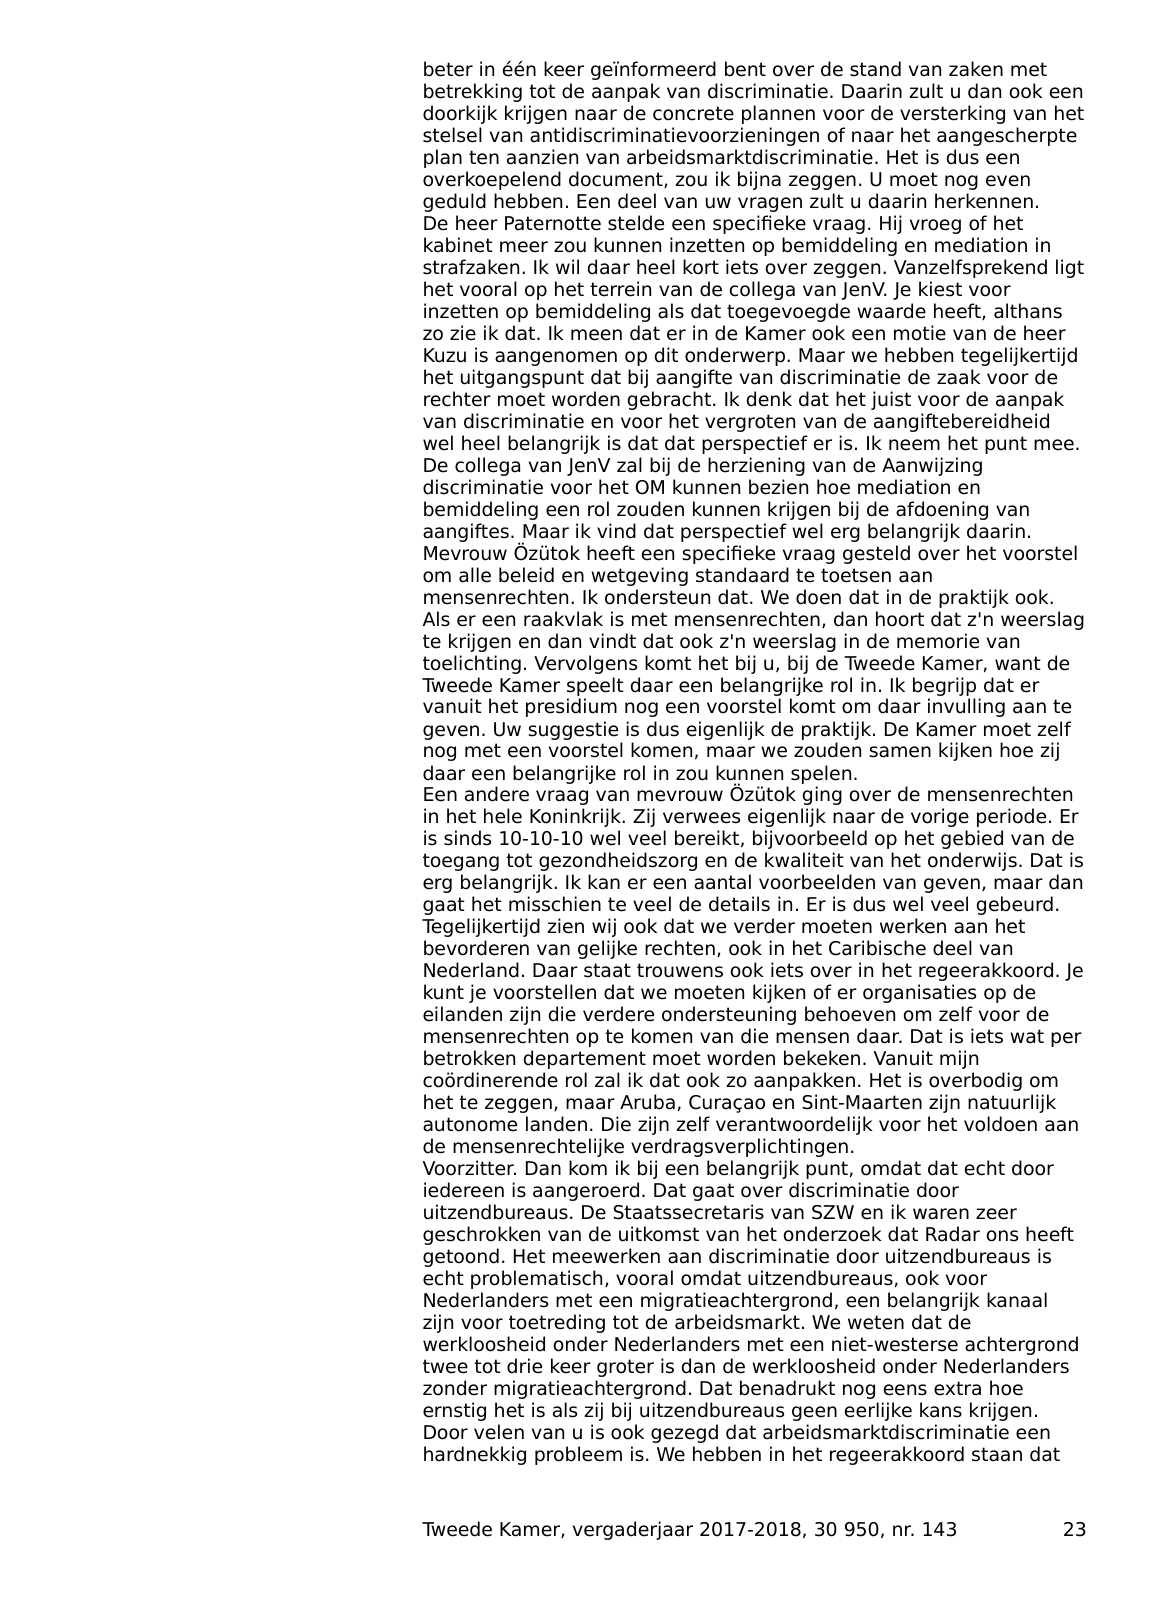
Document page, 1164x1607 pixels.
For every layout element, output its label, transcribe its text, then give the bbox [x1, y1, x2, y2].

text Een andere vraag van mevrouw Özütok ging over de mensenrechten in het hele Koninkrijk. Zij verwees eigenlijk naar de vorige periode. Er is sinds 10-10-10 wel veel bereikt, bijvoorbeeld op het gebied van de toegang tot gezondheidszorg en de kwaliteit van het onderwijs. Dat is erg belangrijk. Ik kan er een aantal voorbeelden van geven, maar dan gaat het misschien te veel de details in. Er is dus wel veel gebeurd. Tegelijkertijd zien wij ook dat we verder moeten werken aan het bevorderen van gelijke rechten, ook in het Caribische deel van Nederland. Daar staat trouwens ook iets over in het regeerakkoord. Je kunt je voorstellen dat we moeten kijken of er organisaties op de eilanden zijn die verdere ondersteuning behoeven om zelf voor de mensenrechten op te komen van die mensen daar. Dat is iets wat per betrokken departement moet worden bekeken. Vanuit mijn coördinerende rol zal ik dat ook zo aanpakken. Het is overbodig om het te zeggen, maar Aruba, Curaçao en Sint-Maarten zijn natuurlijk autonome landen. Die zijn zelf verantwoordelijk voor het voldoen aan de mensenrechtelijke verdragsverplichtingen. [422, 784, 1087, 1158]
text beter in één keer geïnformeerd bent over de stand van zaken met betrekking tot de aanpak van discriminatie. Daarin zult u dan ook een doorkijk krijgen naar de concrete plannen voor de versterking van het stelsel van antidiscriminatievoorzieningen of naar het aangescherpte plan ten aanzien van arbeidsmarktdiscriminatie. Het is dus een overkoepelend document, zou ik bijna zeggen. U moet nog even geduld hebben. Een deel van uw vragen zult u daarin herkennen. [422, 59, 1087, 213]
text Voorzitter. Dan kom ik bij een belangrijk punt, omdat dat echt door iedereen is aangeroerd. Dat gaat over discriminatie door uitzendbureaus. De Staatssecretaris van SZW en ik waren zeer geschrokken van de uitkomst van het onderzoek dat Radar ons heeft getoond. Het meewerken aan discriminatie door uitzendbureaus is echt problematisch, vooral omdat uitzendbureaus, ook voor Nederlanders met een migratieachtergrond, een belangrijk kanaal zijn voor toetreding tot de arbeidsmarkt. We weten dat de werkloosheid onder Nederlanders met een niet-westerse achtergrond twee tot drie keer groter is dan de werkloosheid onder Nederlanders zonder migratieachtergrond. Dat benadrukt nog eens extra hoe ernstig het is als zij bij uitzendbureaus geen eerlijke kans krijgen. Door velen van u is ook gezegd dat arbeidsmarktdiscriminatie een hardnekkig probleem is. We hebben in het regeerakkoord staan dat [422, 1158, 1087, 1466]
text De heer Paternotte stelde een specifieke vraag. Hij vroeg of het kabinet meer zou kunnen inzetten op bemiddeling en mediation in strafzaken. Ik wil daar heel kort iets over zeggen. Vanzelfsprekend ligt het vooral op het terrein van de collega van JenV. Je kiest voor inzetten op bemiddeling als dat toegevoegde waarde heeft, althans zo zie ik dat. Ik meen dat er in de Kamer ook een motie van de heer Kuzu is aangenomen op dit onderwerp. Maar we hebben tegelijkertijd het uitgangspunt dat bij aangifte van discriminatie de zaak voor de rechter moet worden gebracht. Ik denk dat het juist voor de aanpak van discriminatie en voor het vergroten van de aangiftebereidheid wel heel belangrijk is dat dat perspectief er is. Ik neem het punt mee. De collega van JenV zal bij de herziening van de Aanwijzing discriminatie voor het OM kunnen bezien hoe mediation en bemiddeling een rol zouden kunnen krijgen bij de afdoening van aangiftes. Maar ik vind dat perspectief wel erg belangrijk daarin. [422, 213, 1087, 543]
text Mevrouw Özütok heeft een specifieke vraag gesteld over het voorstel om alle beleid en wetgeving standaard te toetsen aan mensenrechten. Ik ondersteun dat. We doen dat in de praktijk ook. Als er een raakvlak is met mensenrechten, dan hoort dat z'n weerslag te krijgen en dan vindt dat ook z'n weerslag in de memorie van toelichting. Vervolgens komt het bij u, bij de Tweede Kamer, want de Tweede Kamer speelt daar een belangrijke rol in. Ik begrijp dat er vanuit het presidium nog een voorstel komt om daar invulling aan te geven. Uw suggestie is dus eigenlijk de praktijk. De Kamer moet zelf nog met een voorstel komen, maar we zouden samen kijken hoe zij daar een belangrijke rol in zou kunnen spelen. [422, 543, 1087, 784]
